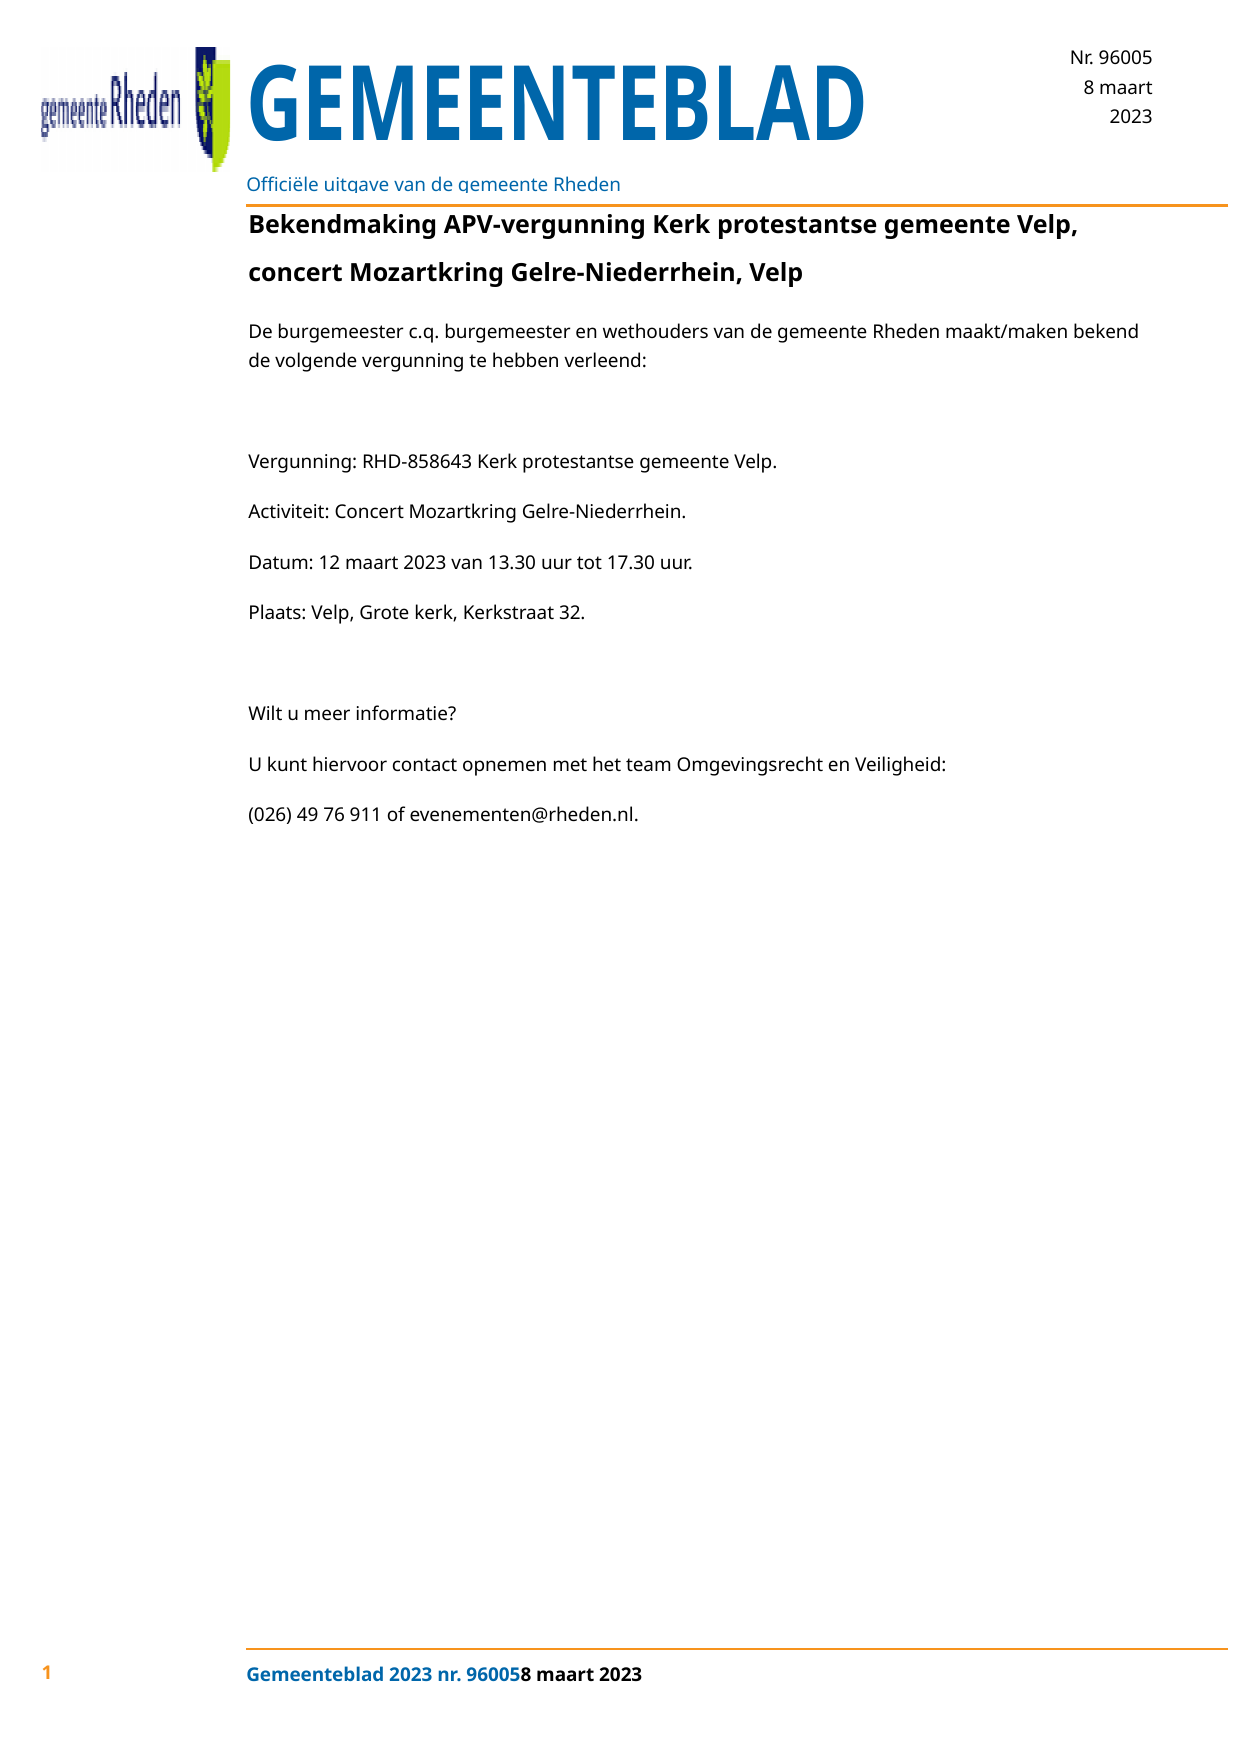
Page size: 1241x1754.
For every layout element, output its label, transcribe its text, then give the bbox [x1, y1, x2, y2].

text De burgemeester c.q. burgemeester en wethouders van de gemeente Rheden maakt/maken bekend de volgende vergunning te hebben verleend: [248, 318, 1152, 373]
text (026) 49 76 911 of evenementen@rheden.nl. [248, 801, 1152, 827]
text Vergunning: RHD-858643 Kerk protestantse gemeente Velp. [248, 448, 1152, 474]
text Datum: 12 maart 2023 van 13.30 uur tot 17.30 uur. [248, 549, 1152, 575]
text U kunt hiervoor contact opnemen met het team Omgevingsrecht en Veiligheid: [248, 751, 1152, 777]
text Plaats: Velp, Grote kerk, Kerkstraat 32. [248, 599, 1152, 625]
text Wilt u meer informatie? [248, 700, 1152, 726]
text Activiteit: Concert Mozartkring Gelre-Niederrhein. [248, 499, 1152, 524]
text Bekendmaking APV-vergunning Kerk protestantse gemeente Velp, concert Mozartkring Gelre-Niederrhein, Velp [248, 207, 1152, 288]
picture [41, 47, 231, 172]
